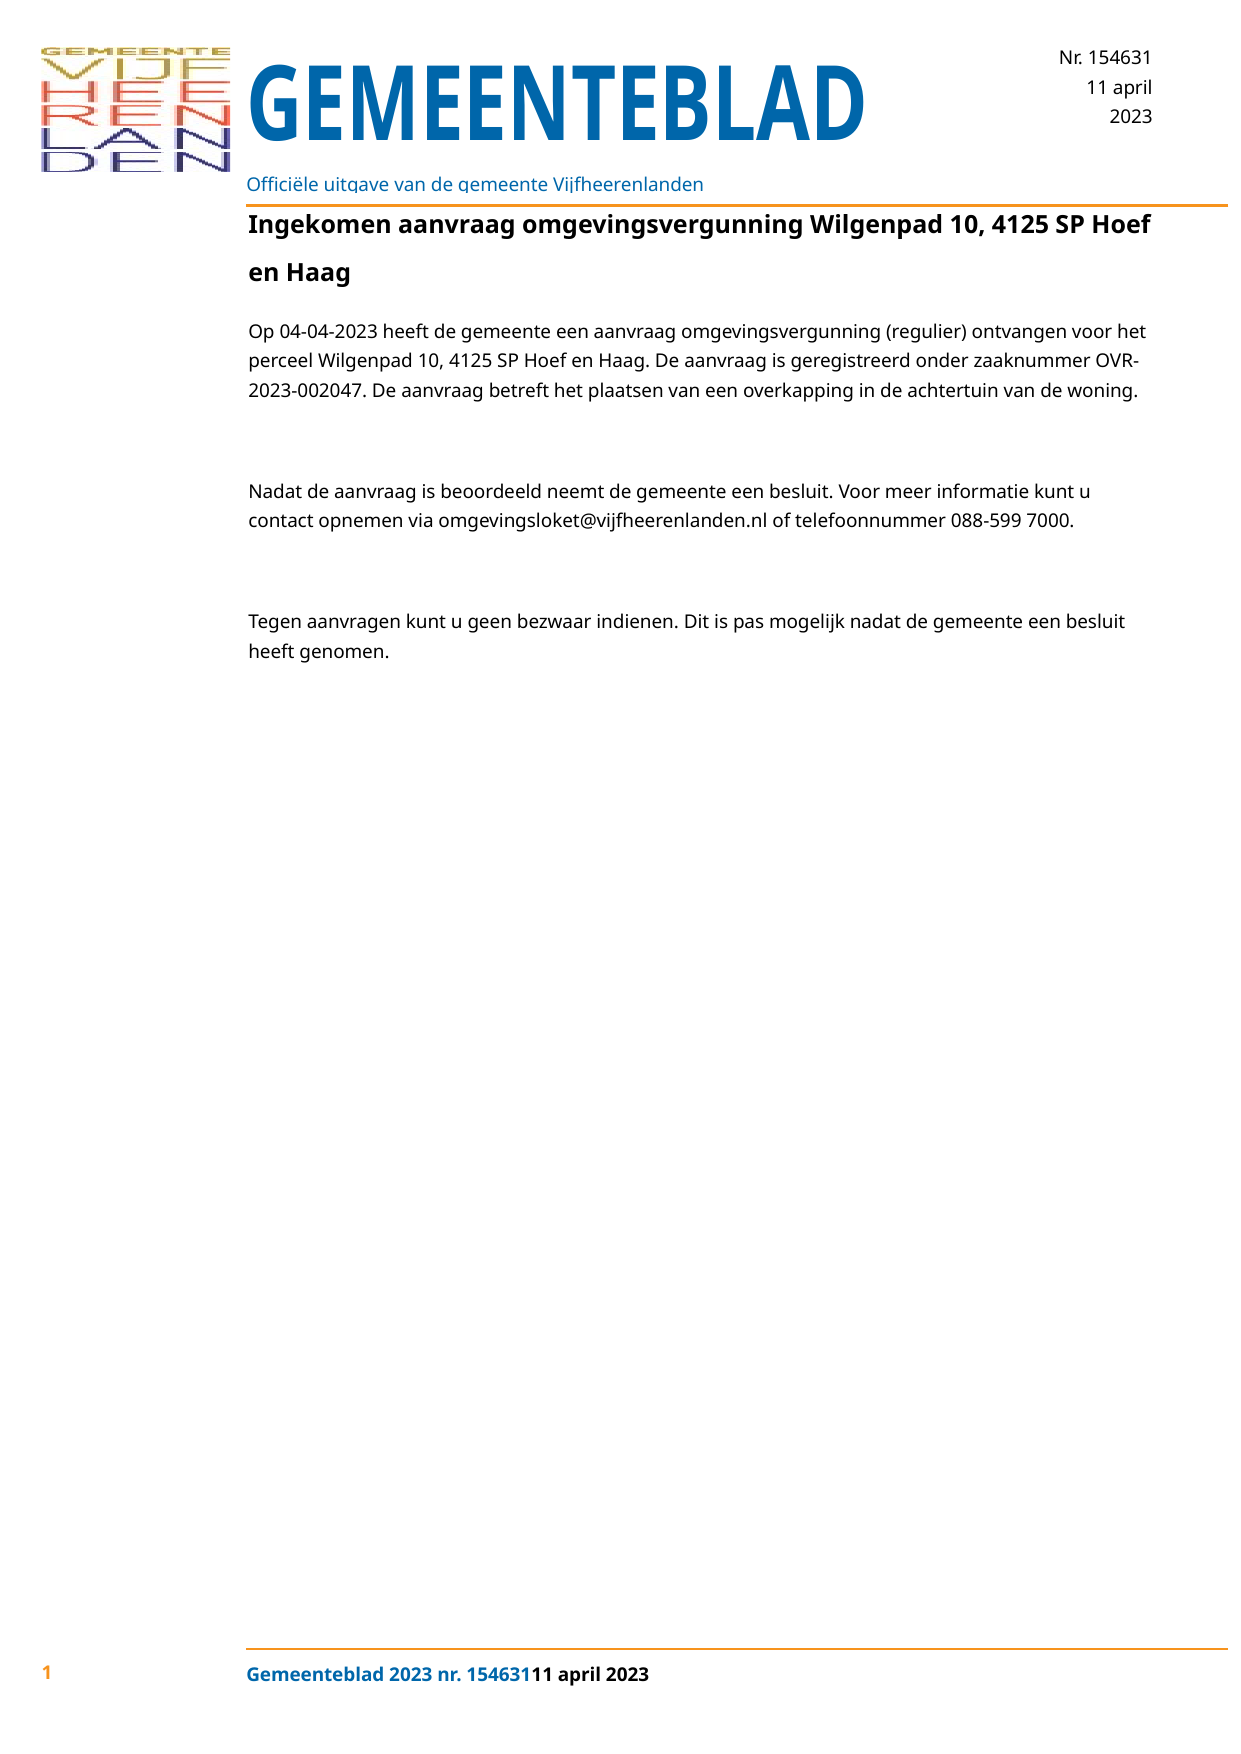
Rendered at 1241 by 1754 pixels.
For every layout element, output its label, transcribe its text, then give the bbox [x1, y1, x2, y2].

text Nadat de aanvraag is beoordeeld neemt de gemeente een besluit. Voor meer informatie kunt u contact opnemen via omgevingsloket@vijfheerenlanden.nl of telefoonnummer 088-599 7000. [248, 478, 1152, 533]
text Op 04-04-2023 heeft de gemeente een aanvraag omgevingsvergunning (regulier) ontvangen voor het perceel Wilgenpad 10, 4125 SP Hoef en Haag. De aanvraag is geregistreerd onder zaaknummer OVR-2023-002047. De aanvraag betreft het plaatsen van een overkapping in de achtertuin van de woning. [248, 318, 1152, 403]
text Ingekomen aanvraag omgevingsvergunning Wilgenpad 10, 4125 SP Hoef en Haag [248, 207, 1152, 288]
picture [41, 47, 231, 172]
text Tegen aanvragen kunt u geen bezwaar indienen. Dit is pas mogelijk nadat de gemeente een besluit heeft genomen. [248, 608, 1152, 664]
